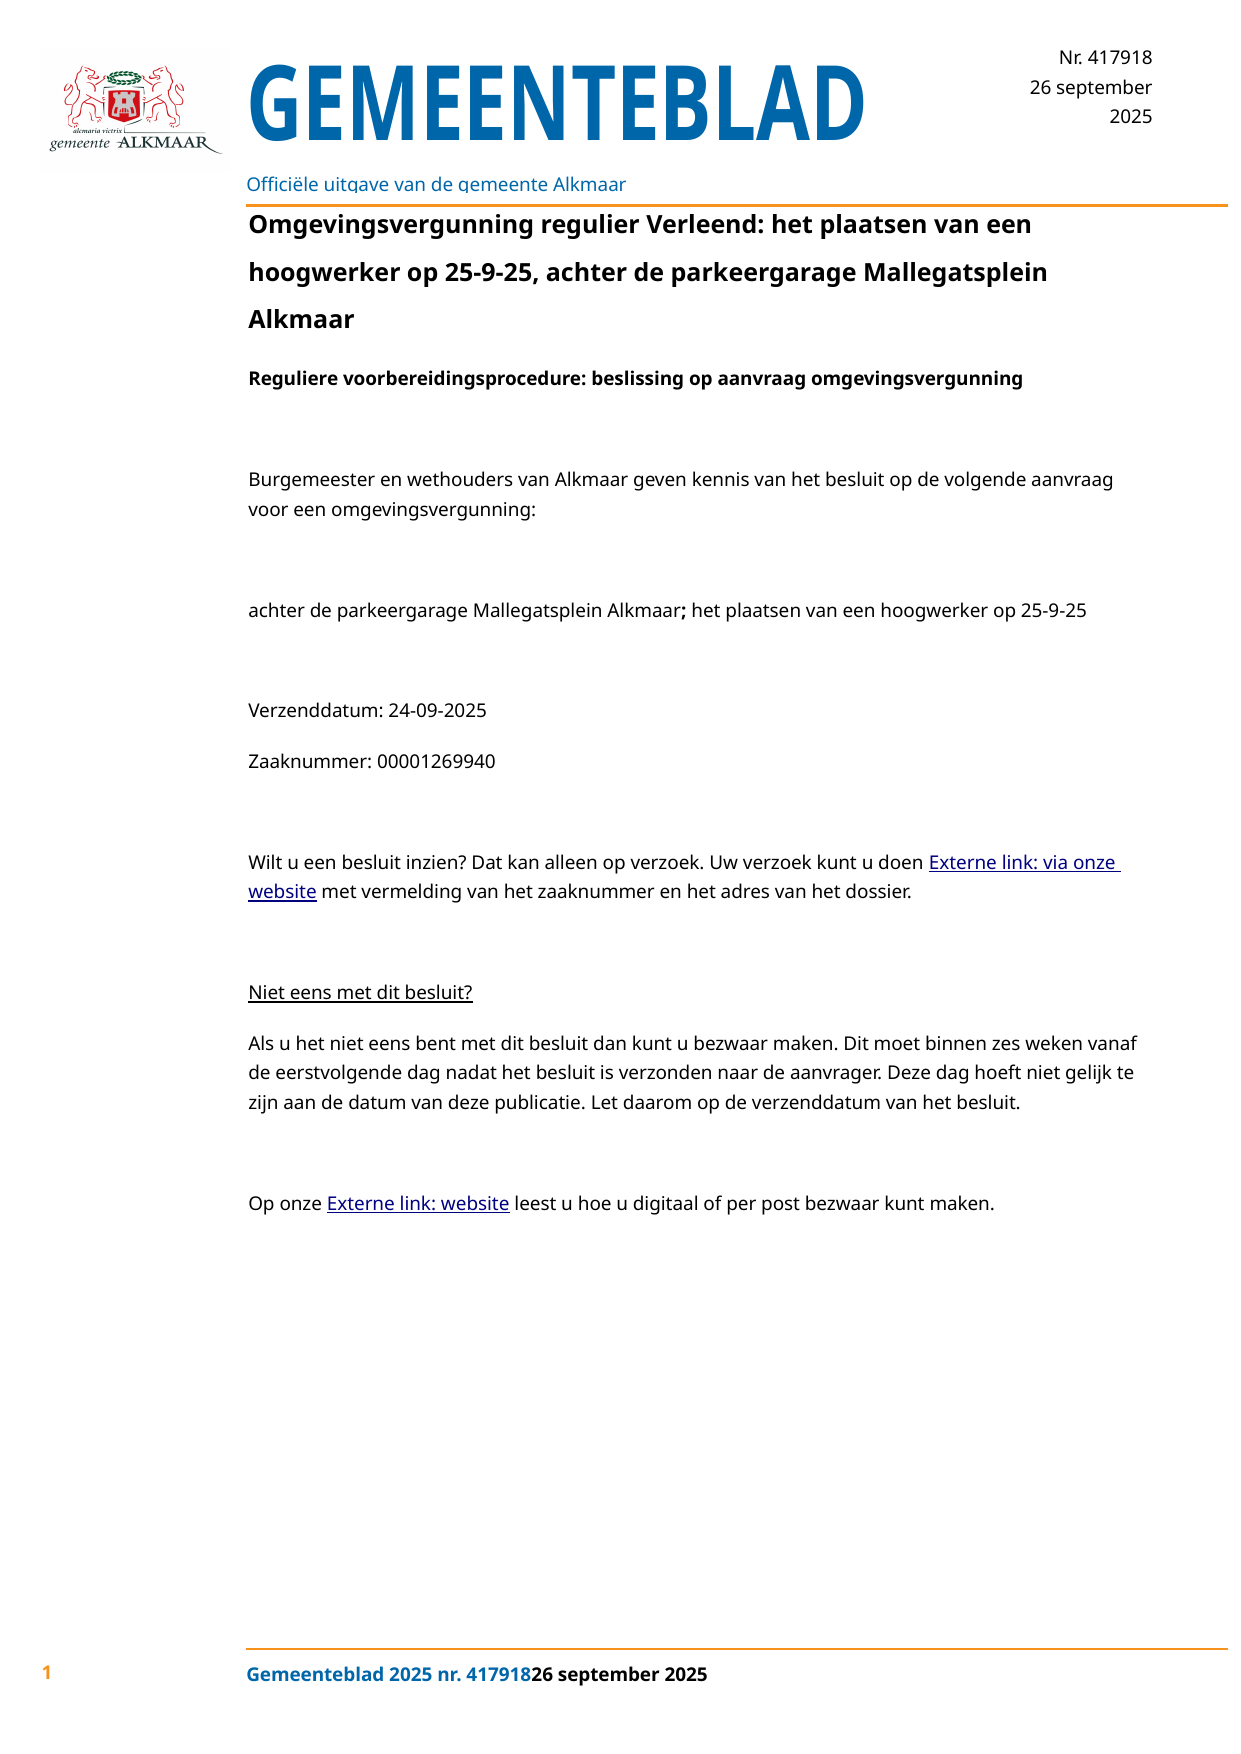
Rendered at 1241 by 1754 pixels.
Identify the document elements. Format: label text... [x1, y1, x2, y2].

text Burgemeester en wethouders van Alkmaar geven kennis van het besluit op de volgende aanvraag voor een omgevingsvergunning: [248, 466, 1152, 522]
text Niet eens met dit besluit? [248, 979, 1152, 1005]
text Wilt u een besluit inzien? Dat kan alleen op verzoek. Uw verzoek kunt u doen Externe link: via onze website met vermelding van het zaaknummer en het adres van het dossier. [248, 849, 1152, 904]
text Reguliere voorbereidingsprocedure: beslissing op aanvraag omgevingsvergunning [248, 366, 1152, 391]
text Zaaknummer: 00001269940 [248, 748, 1152, 774]
text Op onze Externe link: website leest u hoe u digitaal of per post bezwaar kunt maken. [248, 1190, 1152, 1215]
text achter de parkeergarage Mallegatsplein Alkmaar; het plaatsen van een hoogwerker op 25-9-25 [248, 597, 1152, 622]
text Als u het niet eens bent met dit besluit dan kunt u bezwaar maken. Dit moet binnen zes weken vanaf de eerstvolgende dag nadat het besluit is verzonden naar de aanvrager. Deze dag hoeft niet gelijk te zijn aan de datum van deze publicatie. Let daarom op de verzenddatum van het besluit. [248, 1030, 1152, 1114]
text Verzenddatum: 24-09-2025 [248, 698, 1152, 723]
text Omgevingsvergunning regulier Verleend: het plaatsen van een hoogwerker op 25-9-25, achter de parkeergarage Mallegatsplein Alkmaar [248, 207, 1152, 336]
picture [41, 47, 231, 172]
